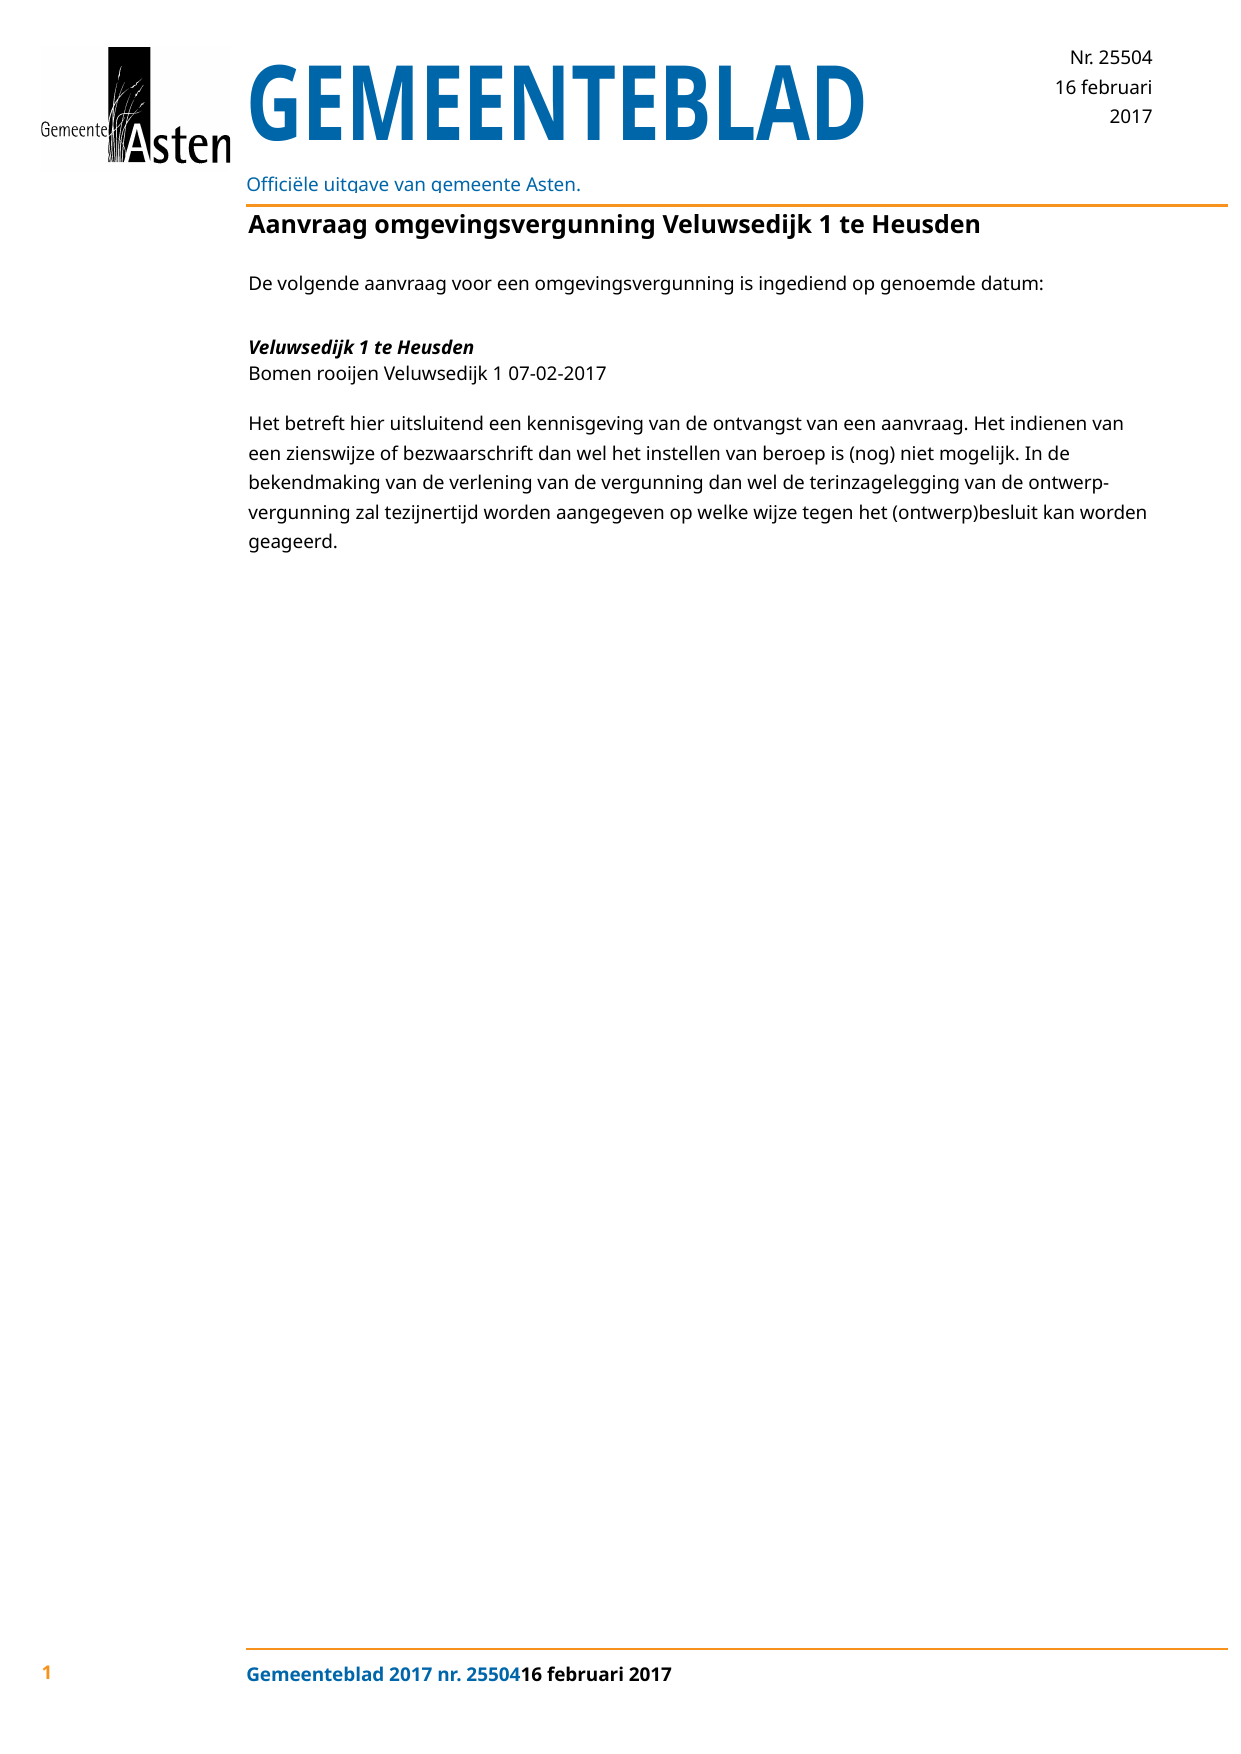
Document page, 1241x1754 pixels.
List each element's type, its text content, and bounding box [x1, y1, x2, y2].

text Aanvraag omgevingsvergunning Veluwsedijk 1 te Heusden [248, 207, 1152, 241]
picture [41, 47, 231, 172]
text De volgende aanvraag voor een omgevingsvergunning is ingediend op genoemde datum: [248, 270, 1152, 296]
text Bomen rooijen Veluwsedijk 1 07-02-2017 [248, 360, 1152, 386]
text Het betreft hier uitsluitend een kennisgeving van de ontvangst van een aanvraag. Het indienen van een zienswijze of bezwaarschrift dan wel het instellen van beroep is (nog) niet mogelijk. In de bekendmaking van de verlening van de vergunning dan wel de terinzagelegging van de ontwerp-vergunning zal tezijnertijd worden aangegeven op welke wijze tegen het (ontwerp)besluit kan worden geageerd. [248, 410, 1152, 554]
text Veluwsedijk 1 te Heusden [248, 334, 1152, 360]
